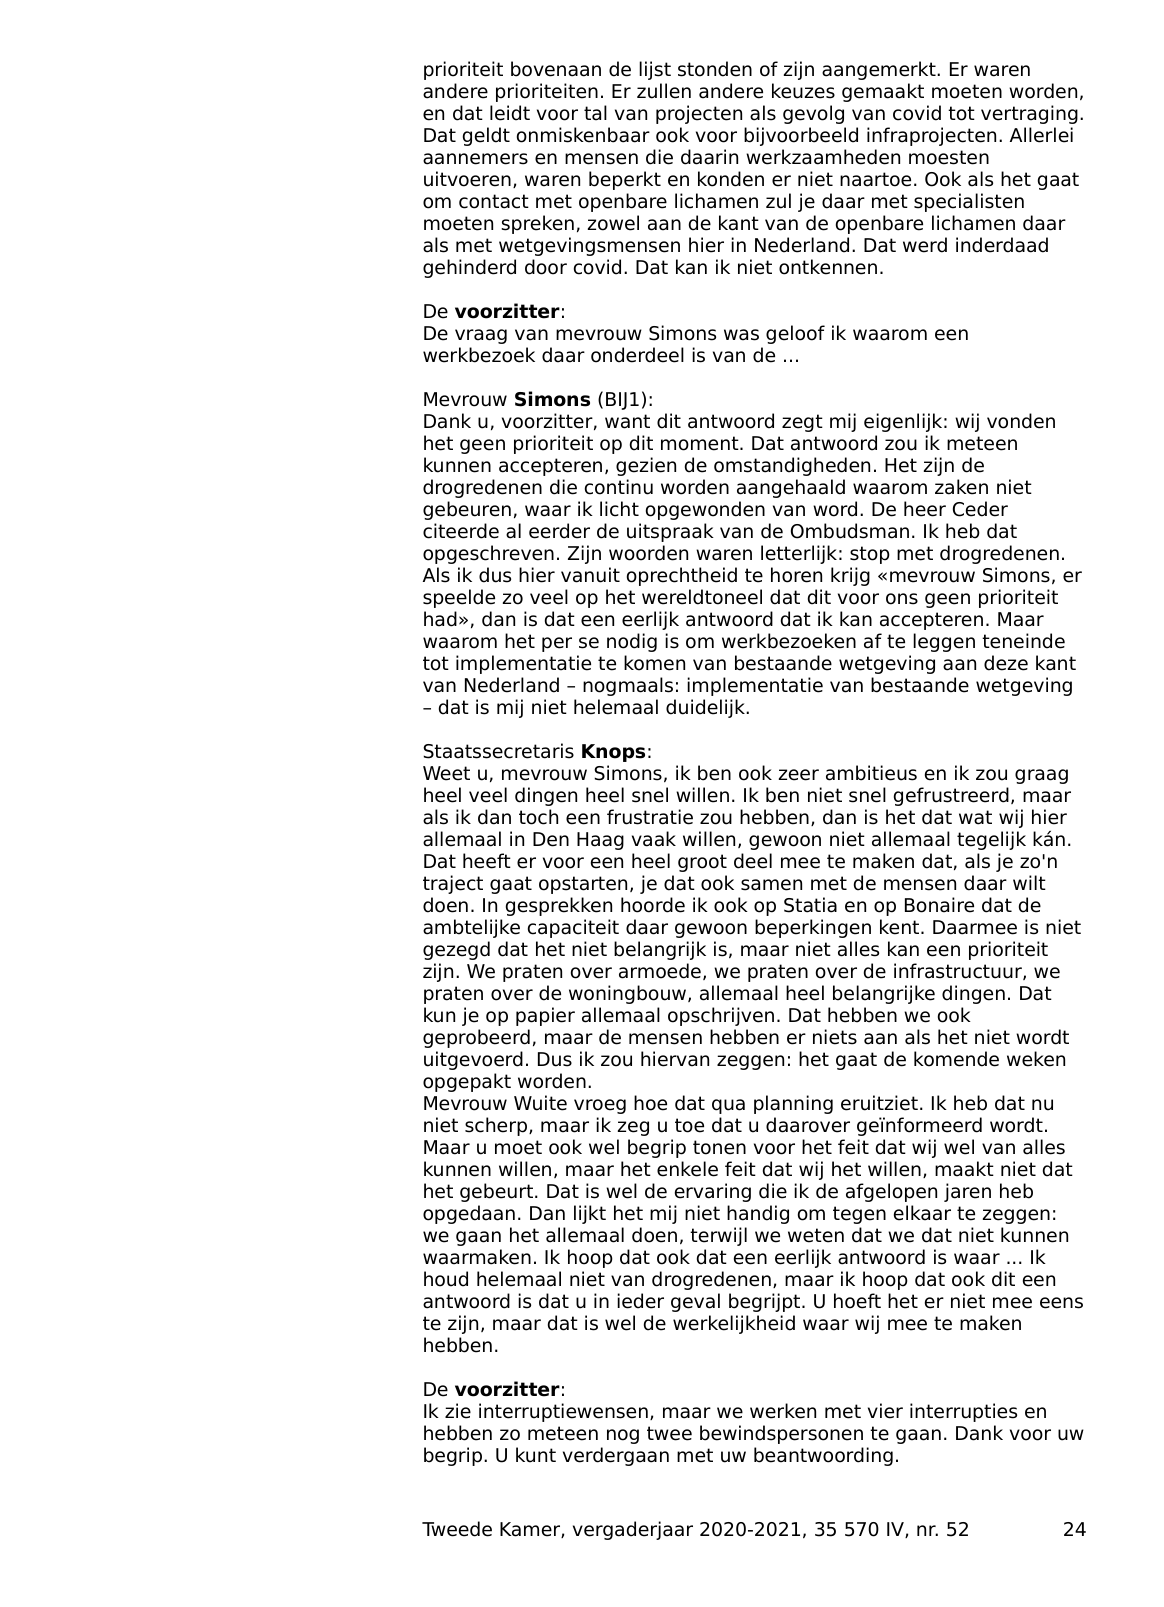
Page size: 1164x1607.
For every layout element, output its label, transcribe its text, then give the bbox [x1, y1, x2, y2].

text Mevrouw Wuite vroeg hoe dat qua planning eruitziet. Ik heb dat nu niet scherp, maar ik zeg u toe dat u daarover geïnformeerd wordt. Maar u moet ook wel begrip tonen voor het feit dat wij wel van alles kunnen willen, maar het enkele feit dat wij het willen, maakt niet dat het gebeurt. Dat is wel de ervaring die ik de afgelopen jaren heb opgedaan. Dan lijkt het mij niet handig om tegen elkaar te zeggen: we gaan het allemaal doen, terwijl we weten dat we dat niet kunnen waarmaken. Ik hoop dat ook dat een eerlijk antwoord is waar ... Ik houd helemaal niet van drogredenen, maar ik hoop dat ook dit een antwoord is dat u in ieder geval begrijpt. U hoeft het er niet mee eens te zijn, maar dat is wel de werkelijkheid waar wij mee te maken hebben. [422, 1093, 1087, 1356]
text Dank u, voorzitter, want dit antwoord zegt mij eigenlijk: wij vonden het geen prioriteit op dit moment. Dat antwoord zou ik meteen kunnen accepteren, gezien de omstandigheden. Het zijn de drogredenen die continu worden aangehaald waarom zaken niet gebeuren, waar ik licht opgewonden van word. De heer Ceder citeerde al eerder de uitspraak van de Ombudsman. Ik heb dat opgeschreven. Zijn woorden waren letterlijk: stop met drogredenen. Als ik dus hier vanuit oprechtheid te horen krijg «mevrouw Simons, er speelde zo veel op het wereldtoneel dat dit voor ons geen prioriteit had», dan is dat een eerlijk antwoord dat ik kan accepteren. Maar waarom het per se nodig is om werkbezoeken af te leggen teneinde tot implementatie te komen van bestaande wetgeving aan deze kant van Nederland – nogmaals: implementatie van bestaande wetgeving – dat is mij niet helemaal duidelijk. [422, 411, 1087, 719]
text Staatssecretaris Knops: [422, 741, 1087, 763]
text De vraag van mevrouw Simons was geloof ik waarom een werkbezoek daar onderdeel is van de ... [422, 323, 1087, 367]
text Weet u, mevrouw Simons, ik ben ook zeer ambitieus en ik zou graag heel veel dingen heel snel willen. Ik ben niet snel gefrustreerd, maar als ik dan toch een frustratie zou hebben, dan is het dat wat wij hier allemaal in Den Haag vaak willen, gewoon niet allemaal tegelijk kán. Dat heeft er voor een heel groot deel mee te maken dat, als je zo'n traject gaat opstarten, je dat ook samen met de mensen daar wilt doen. In gesprekken hoorde ik ook op Statia en op Bonaire dat de ambtelijke capaciteit daar gewoon beperkingen kent. Daarmee is niet gezegd dat het niet belangrijk is, maar niet alles kan een prioriteit zijn. We praten over armoede, we praten over de infrastructuur, we praten over de woningbouw, allemaal heel belangrijke dingen. Dat kun je op papier allemaal opschrijven. Dat hebben we ook geprobeerd, maar de mensen hebben er niets aan als het niet wordt uitgevoerd. Dus ik zou hiervan zeggen: het gaat de komende weken opgepakt worden. [422, 763, 1087, 1093]
text Mevrouw Simons (BIJ1): [422, 389, 1087, 411]
text Ik zie interruptiewensen, maar we werken met vier interrupties en hebben zo meteen nog twee bewindspersonen te gaan. Dank voor uw begrip. U kunt verdergaan met uw beantwoording. [422, 1401, 1087, 1467]
text De voorzitter: [422, 301, 1087, 323]
text De voorzitter: [422, 1379, 1087, 1401]
text prioriteit bovenaan de lijst stonden of zijn aangemerkt. Er waren andere prioriteiten. Er zullen andere keuzes gemaakt moeten worden, en dat leidt voor tal van projecten als gevolg van covid tot vertraging. Dat geldt onmiskenbaar ook voor bijvoorbeeld infraprojecten. Allerlei aannemers en mensen die daarin werkzaamheden moesten uitvoeren, waren beperkt en konden er niet naartoe. Ook als het gaat om contact met openbare lichamen zul je daar met specialisten moeten spreken, zowel aan de kant van de openbare lichamen daar als met wetgevingsmensen hier in Nederland. Dat werd inderdaad gehinderd door covid. Dat kan ik niet ontkennen. [422, 59, 1087, 279]
